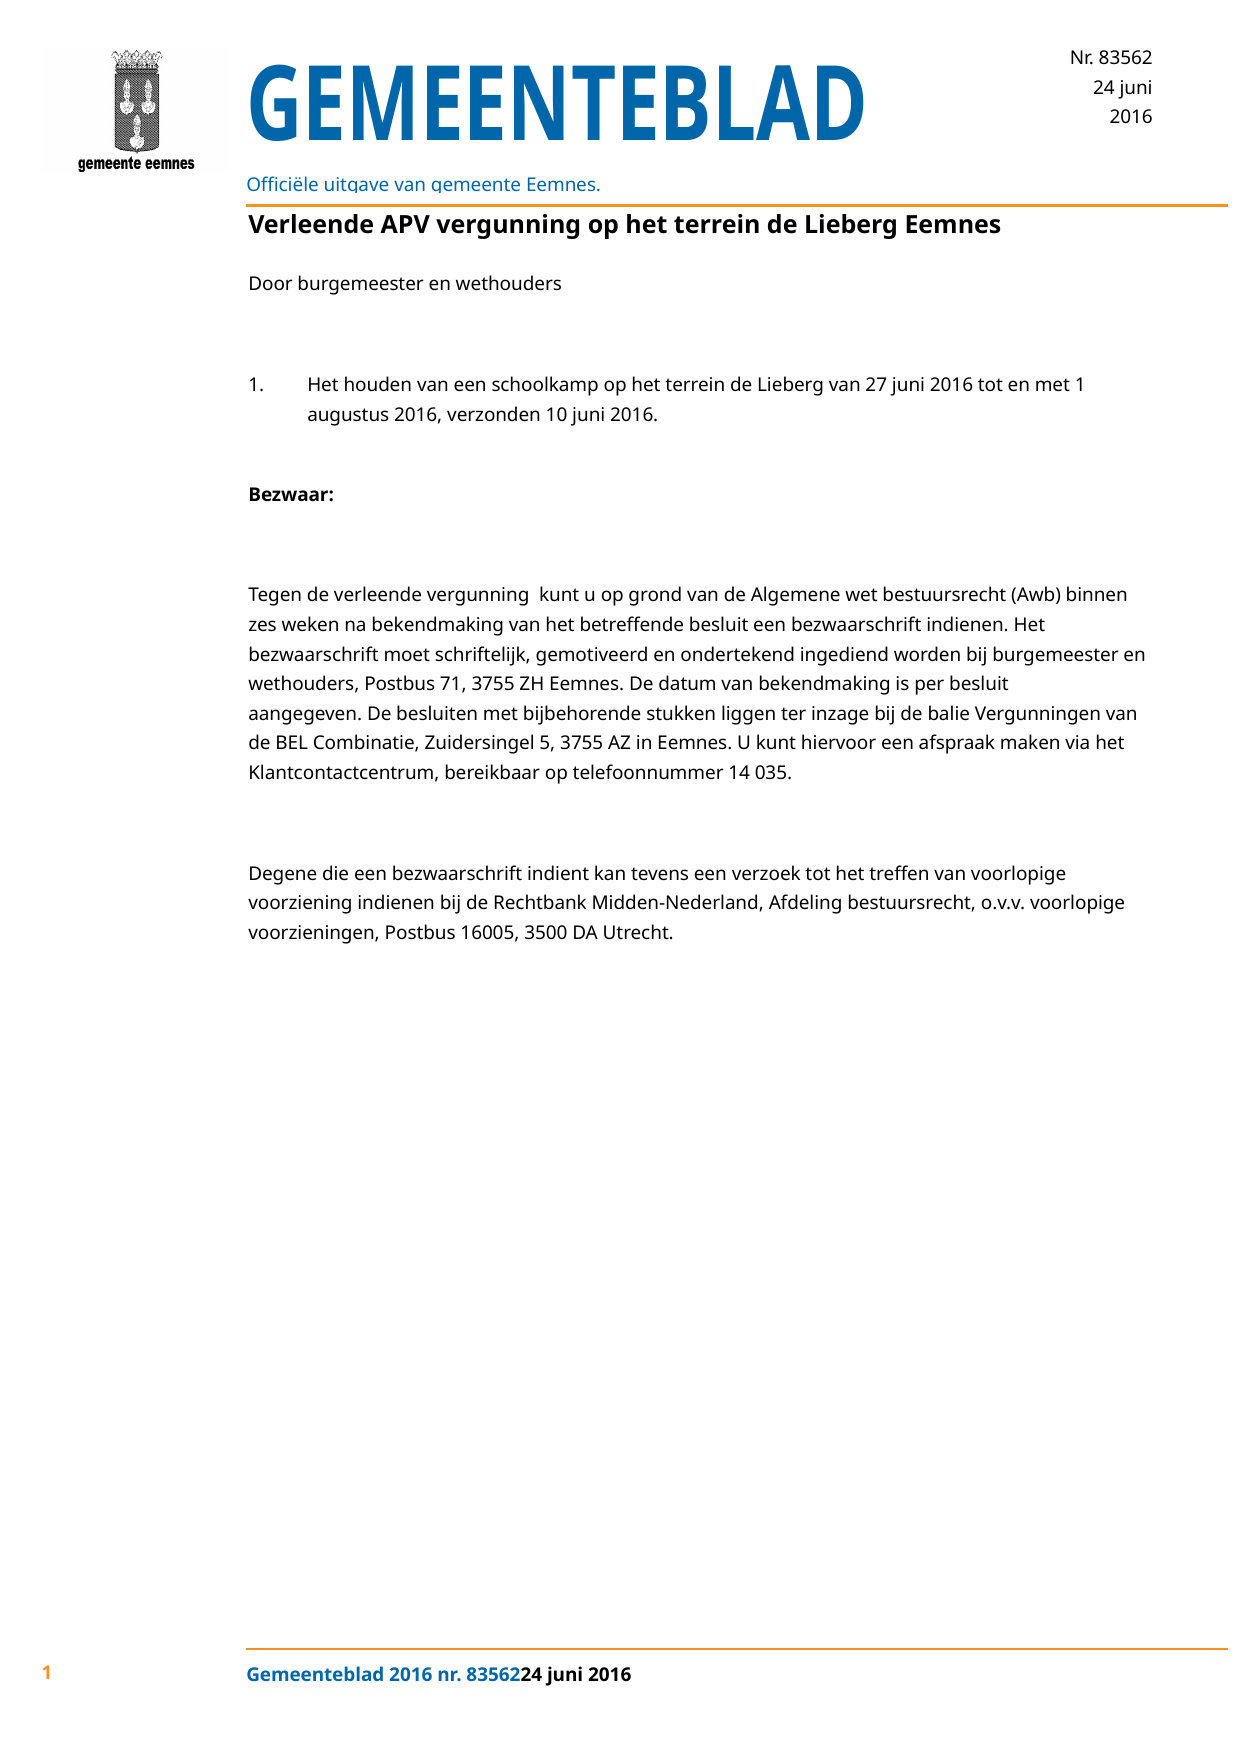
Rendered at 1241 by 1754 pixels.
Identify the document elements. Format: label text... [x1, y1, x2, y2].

text Degene die een bezwaarschrift indient kan tevens een verzoek tot het treffen van voorlopige voorziening indienen bij de Rechtbank Midden-Nederland, Afdeling bestuursrecht, o.v.v. voorlopige voorzieningen, Postbus 16005, 3500 DA Utrecht. [248, 860, 1152, 945]
text Tegen de verleende vergunning kunt u op grond van de Algemene wet bestuursrecht (Awb) binnen zes weken na bekendmaking van het betreffende besluit een bezwaarschrift indienen. Het bezwaarschrift moet schriftelijk, gemotiveerd en ondertekend ingediend worden bij burgemeester en wethouders, Postbus 71, 3755 ZH Eemnes. De datum van bekendmaking is per besluit aangegeven. De besluiten met bijbehorende stukken liggen ter inzage bij de balie Vergunningen van de BEL Combinatie, Zuidersingel 5, 3755 AZ in Eemnes. U kunt hiervoor een afspraak maken via het Klantcontactcentrum, bereikbaar op telefoonnummer 14 035. [248, 582, 1152, 785]
text Verleende APV vergunning op het terrein de Lieberg Eemnes [248, 207, 1152, 241]
picture [41, 47, 231, 172]
text Bezwaar: [248, 481, 1152, 506]
list Het houden van een schoolkamp op het terrein de Lieberg van 27 juni 2016 tot en met 1 augustus 2016, verzonden 10 juni 2016. [248, 371, 1152, 426]
text Door burgemeester en wethouders [248, 270, 1152, 296]
